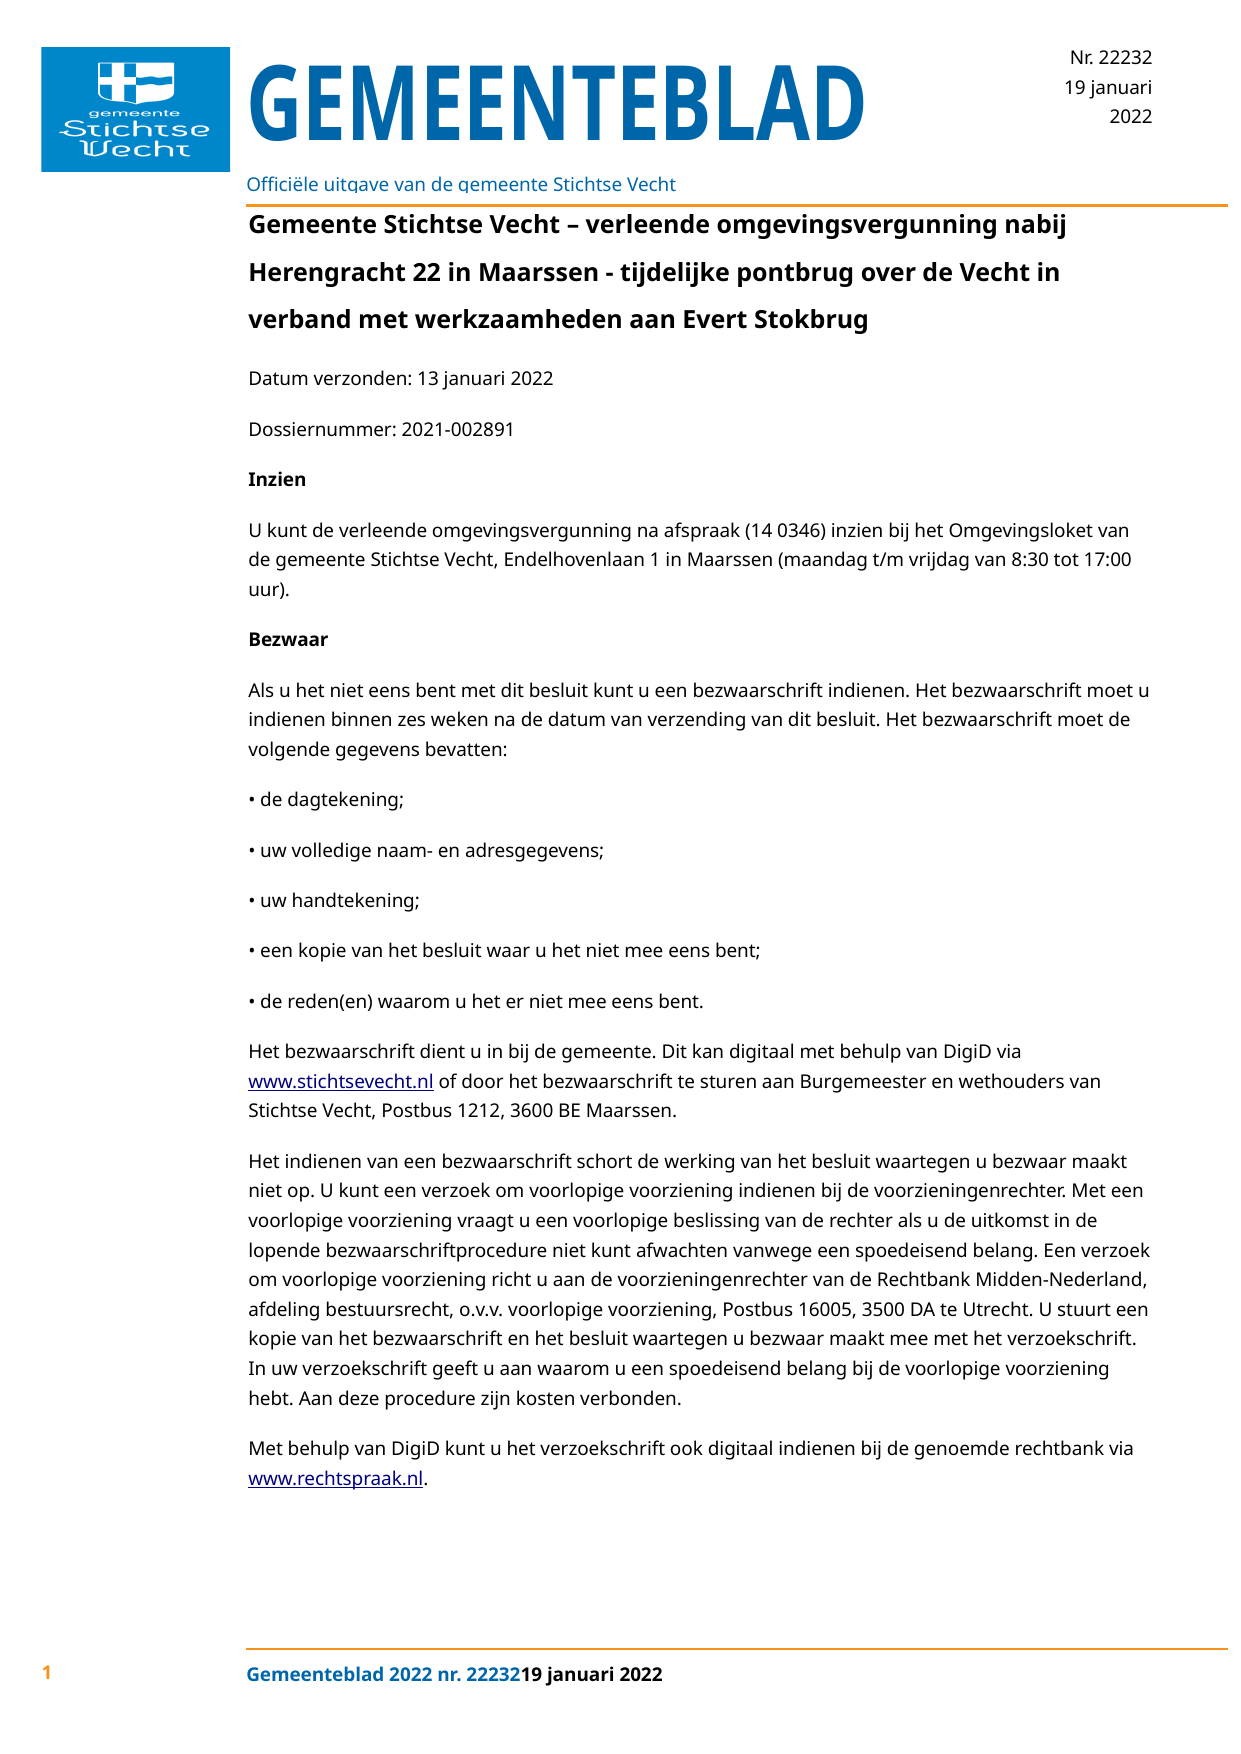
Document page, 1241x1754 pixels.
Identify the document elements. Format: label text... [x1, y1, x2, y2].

text U kunt de verleende omgevingsvergunning na afspraak (14 0346) inzien bij het Omgevingsloket van de gemeente Stichtse Vecht, Endelhovenlaan 1 in Maarssen (maandag t/m vrijdag van 8:30 tot 17:00 uur). [248, 517, 1152, 602]
text • uw handtekening; [248, 887, 1152, 913]
picture [99, 63, 135, 101]
text Bezwaar [248, 626, 1152, 652]
text Als u het niet eens bent met dit besluit kunt u een bezwaarschrift indienen. Het bezwaarschrift moet u indienen binnen zes weken na de datum van verzending van dit besluit. Het bezwaarschrift moet de volgende gegevens bevatten: [248, 677, 1152, 762]
text Het indienen van een bezwaarschrift schort de werking van het besluit waartegen u bezwaar maakt niet op. U kunt een verzoek om voorlopige voorziening indienen bij de voorzieningenrechter. Met een voorlopige voorziening vraagt u een voorlopige beslissing van de rechter als u de uitkomst in de lopende bezwaarschriftprocedure niet kunt afwachten vanwege een spoedeisend belang. Een verzoek om voorlopige voorziening richt u aan de voorzieningenrechter van de Rechtbank Midden-Nederland, afdeling bestuursrecht, o.v.v. voorlopige voorziening, Postbus 16005, 3500 DA te Utrecht. U stuurt een kopie van het bezwaarschrift en het besluit waartegen u bezwaar maakt mee met het verzoekschrift. In uw verzoekschrift geeft u aan waarom u een spoedeisend belang bij de voorlopige voorziening hebt. Aan deze procedure zijn kosten verbonden. [248, 1148, 1152, 1410]
picture [137, 63, 174, 103]
text Datum verzonden: 13 januari 2022 [248, 366, 1152, 391]
text Met behulp van DigiD kunt u het verzoekschrift ook digitaal indienen bij de genoemde rechtbank via www.rechtspraak.nl. [248, 1435, 1152, 1490]
text • een kopie van het besluit waar u het niet mee eens bent; [248, 938, 1152, 963]
text • de dagtekening; [248, 786, 1152, 812]
text Dossiernummer: 2021-002891 [248, 416, 1152, 442]
text Het bezwaarschrift dient u in bij de gemeente. Dit kan digitaal met behulp van DigiD via www.stichtsevecht.nl of door het bezwaarschrift te sturen aan Burgemeester en wethouders van Stichtse Vecht, Postbus 1212, 3600 BE Maarssen. [248, 1038, 1152, 1123]
text • de reden(en) waarom u het er niet mee eens bent. [248, 988, 1152, 1014]
text Inzien [248, 466, 1152, 492]
text Gemeente Stichtse Vecht – verleende omgevingsvergunning nabij Herengracht 22 in Maarssen - tijdelijke pontbrug over de Vecht in verband met werkzaamheden aan Evert Stokbrug [248, 207, 1152, 336]
text • uw volledige naam- en adresgegevens; [248, 837, 1152, 862]
